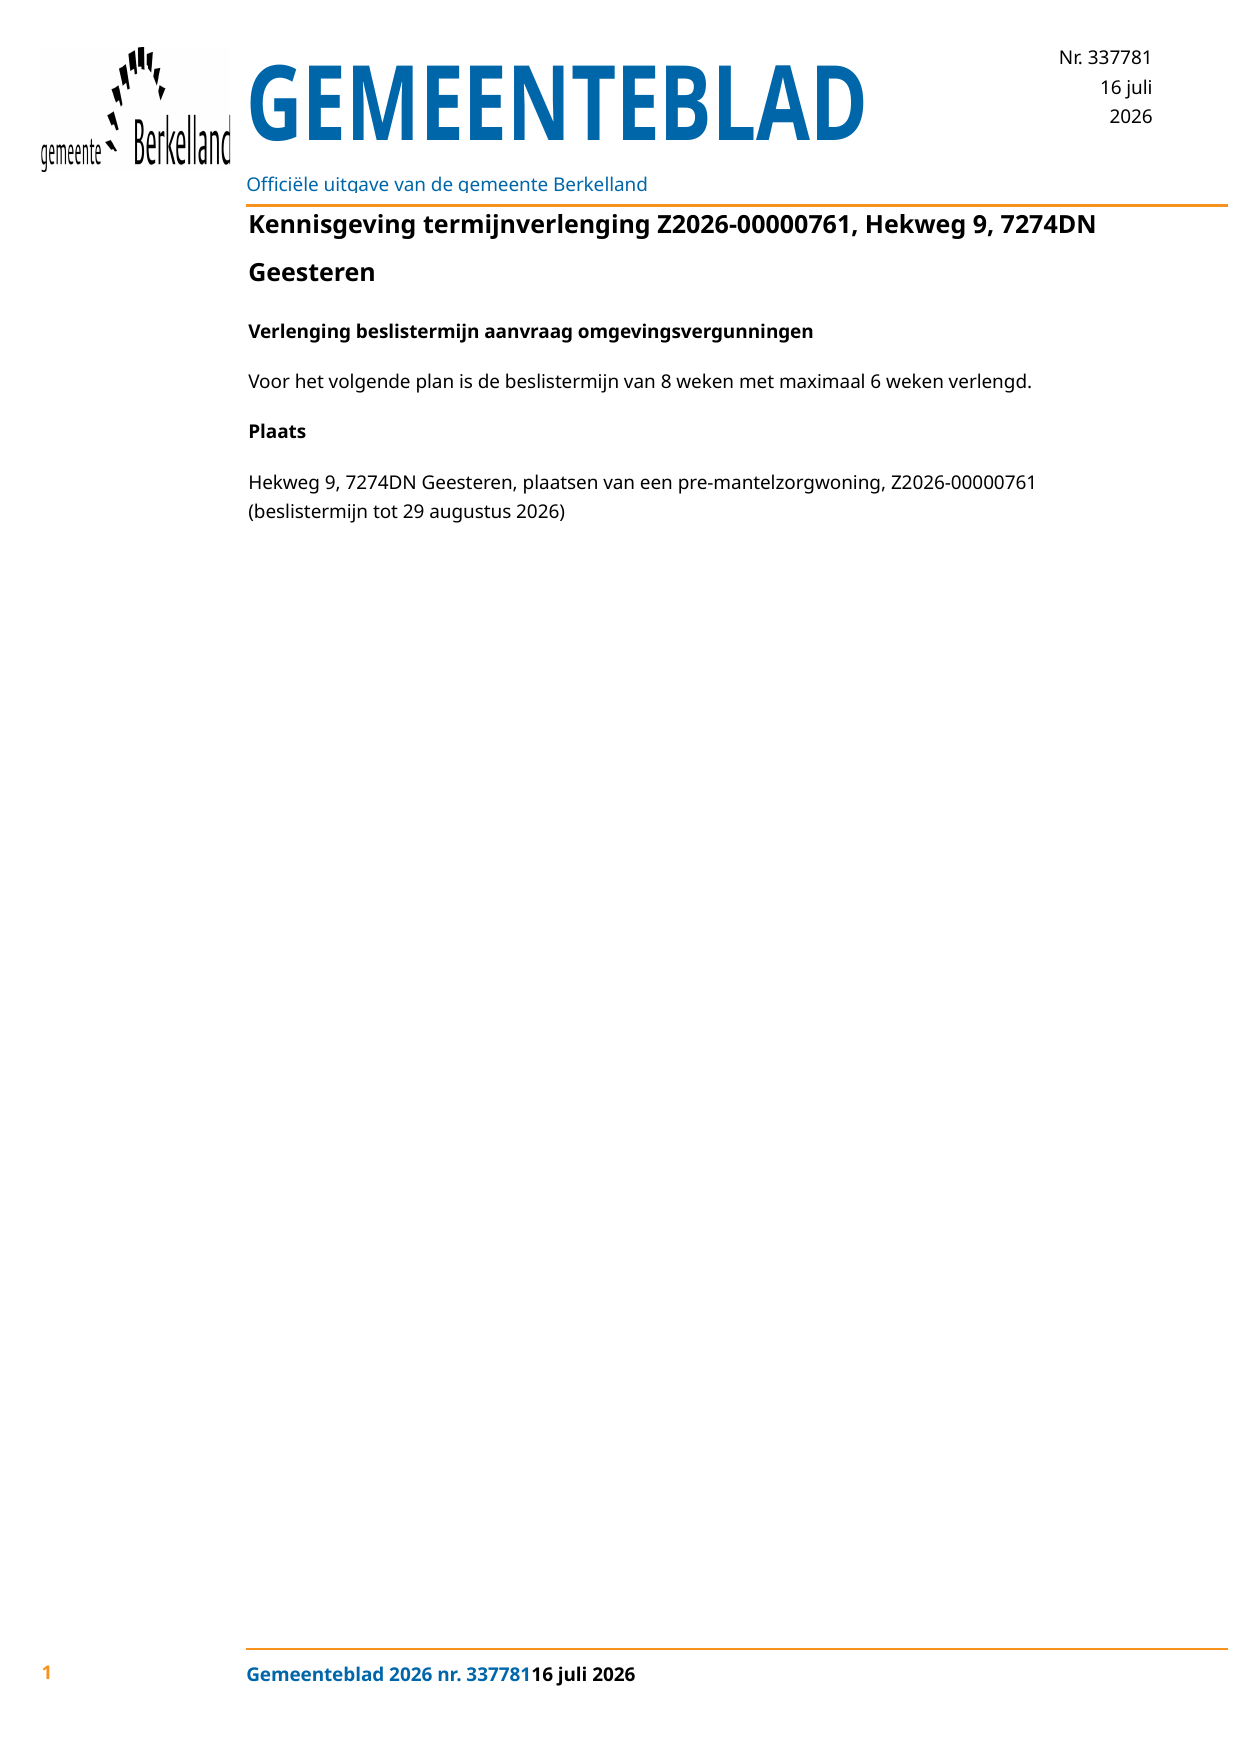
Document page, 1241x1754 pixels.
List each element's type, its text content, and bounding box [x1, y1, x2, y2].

text Hekweg 9, 7274DN Geesteren, plaatsen van een pre-mantelzorgwoning, Z2026-00000761 (beslistermijn tot 29 augustus 2026) [248, 469, 1152, 524]
text Verlenging beslistermijn aanvraag omgevingsvergunningen [248, 318, 1152, 344]
text Voor het volgende plan is de beslistermijn van 8 weken met maximaal 6 weken verlengd. [248, 368, 1152, 394]
text Plaats [248, 419, 1152, 444]
picture [41, 47, 231, 172]
text Kennisgeving termijnverlenging Z2026-00000761, Hekweg 9, 7274DN Geesteren [248, 207, 1152, 288]
